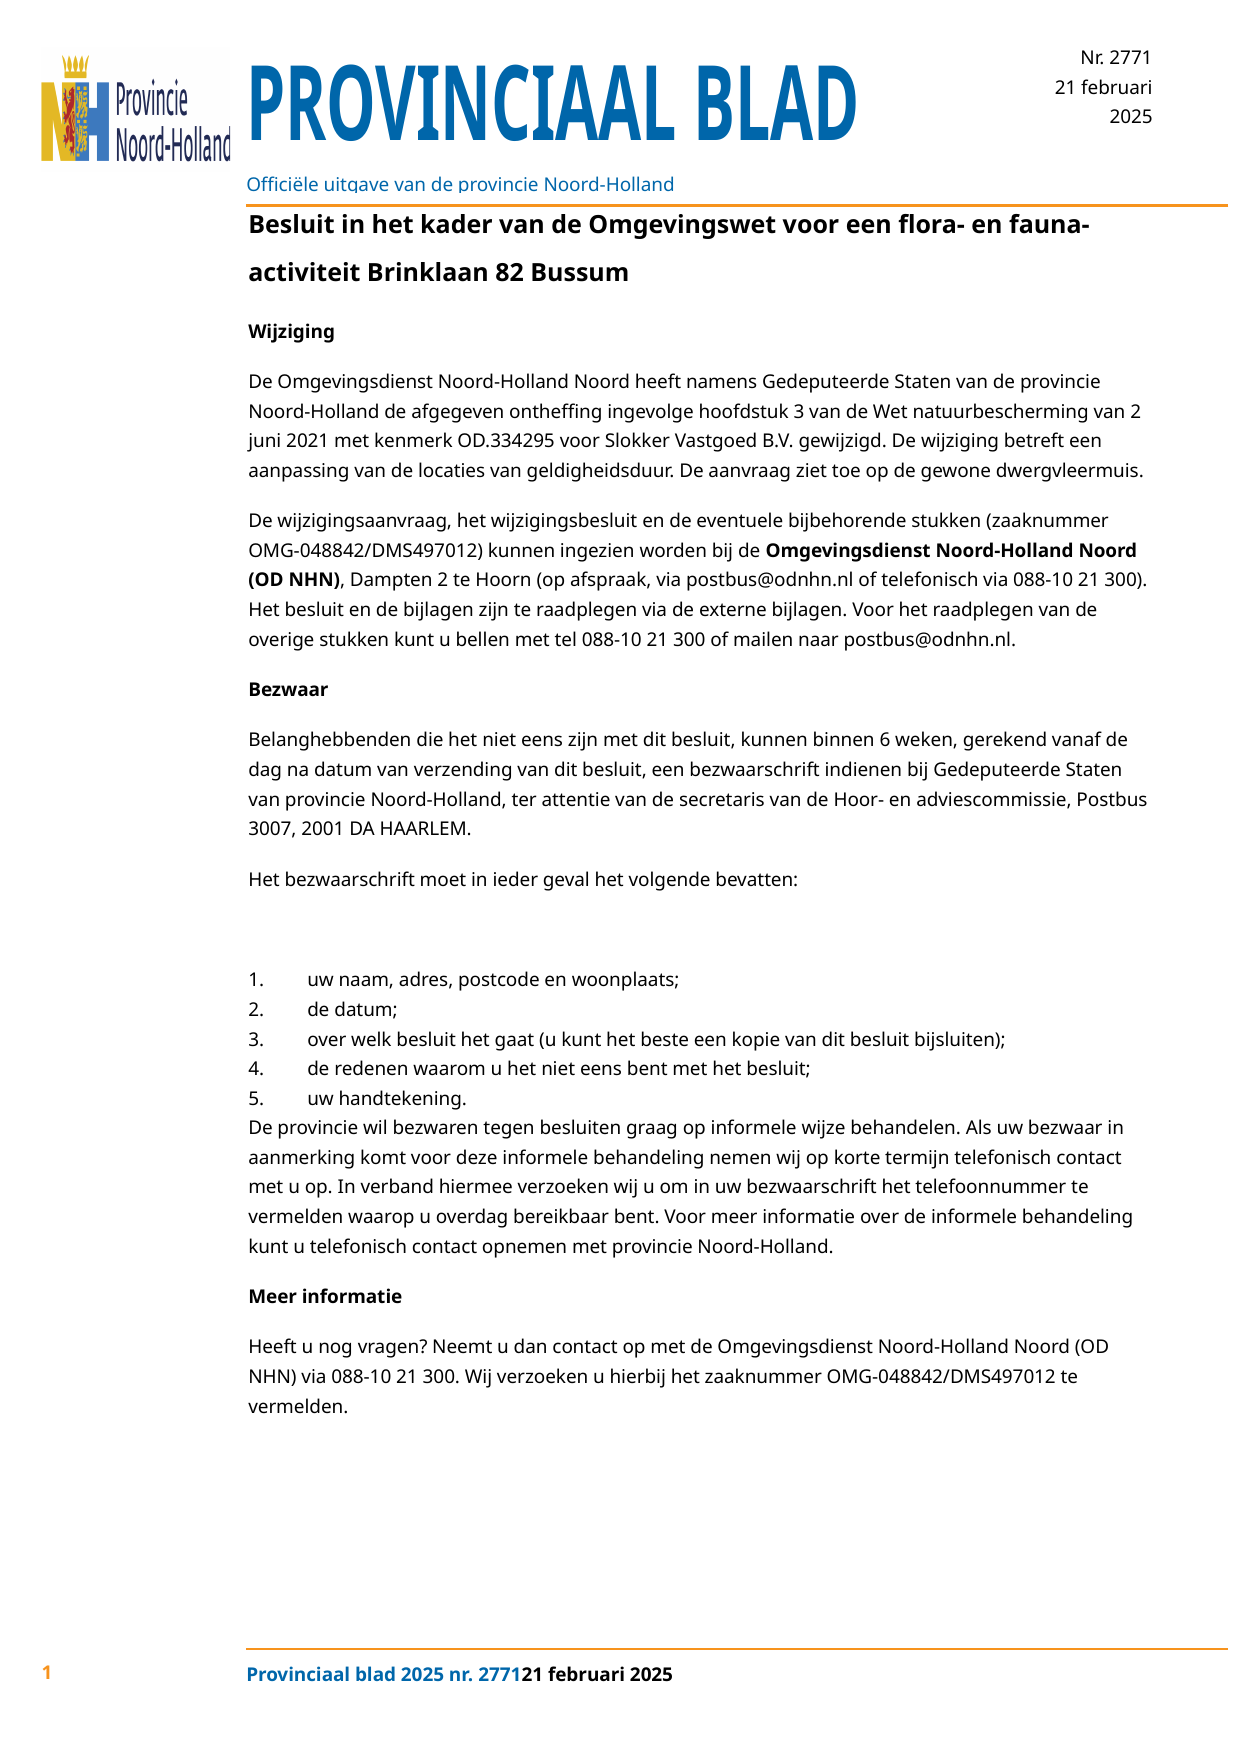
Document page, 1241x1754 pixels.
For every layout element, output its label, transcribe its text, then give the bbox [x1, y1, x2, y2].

list uw handtekening. [248, 1085, 1152, 1111]
text Bezwaar [248, 676, 1152, 702]
text De provincie wil bezwaren tegen besluiten graag op informele wijze behandelen. Als uw bezwaar in aanmerking komt voor deze informele behandeling nemen wij op korte termijn telefonisch contact met u op. In verband hiermee verzoeken wij u om in uw bezwaarschrift het telefoonnummer te vermelden waarop u overdag bereikbaar bent. Voor meer informatie over de informele behandeling kunt u telefonisch contact opnemen met provincie Noord-Holland. [248, 1114, 1152, 1259]
list de datum; [248, 996, 1152, 1022]
list de redenen waarom u het niet eens bent met het besluit; [248, 1055, 1152, 1081]
list over welk besluit het gaat (u kunt het beste een kopie van dit besluit bijsluiten); [248, 1026, 1152, 1052]
list uw naam, adres, postcode en woonplaats; [248, 967, 1152, 992]
text Meer informatie [248, 1283, 1152, 1309]
text Besluit in het kader van de Omgevingswet voor een flora- en fauna-activiteit Brinklaan 82 Bussum [248, 207, 1152, 288]
picture [41, 47, 231, 172]
text De Omgevingsdienst Noord-Holland Noord heeft namens Gedeputeerde Staten van de provincie Noord-Holland de afgegeven ontheffing ingevolge hoofdstuk 3 van de Wet natuurbescherming van 2 juni 2021 met kenmerk OD.334295 voor Slokker Vastgoed B.V. gewijzigd. De wijziging betreft een aanpassing van de locaties van geldigheidsduur. De aanvraag ziet toe op de gewone dwergvleermuis. [248, 368, 1152, 483]
text Belanghebbenden die het niet eens zijn met dit besluit, kunnen binnen 6 weken, gerekend vanaf de dag na datum van verzending van dit besluit, een bezwaarschrift indienen bij Gedeputeerde Staten van provincie Noord-Holland, ter attentie van de secretaris van de Hoor- en adviescommissie, Postbus 3007, 2001 DA HAARLEM. [248, 727, 1152, 841]
text De wijzigingsaanvraag, het wijzigingsbesluit en de eventuele bijbehorende stukken (zaaknummer OMG-048842/DMS497012) kunnen ingezien worden bij de Omgevingsdienst Noord-Holland Noord (OD NHN), Dampten 2 te Hoorn (op afspraak, via postbus@odnhn.nl of telefonisch via 088-10 21 300). Het besluit en de bijlagen zijn te raadplegen via de externe bijlagen. Voor het raadplegen van de overige stukken kunt u bellen met tel 088-10 21 300 of mailen naar postbus@odnhn.nl. [248, 507, 1152, 652]
text Wijziging [248, 318, 1152, 344]
text Heeft u nog vragen? Neemt u dan contact op met de Omgevingsdienst Noord-Holland Noord (OD NHN) via 088-10 21 300. Wij verzoeken u hierbij het zaaknummer OMG-048842/DMS497012 te vermelden. [248, 1334, 1152, 1419]
text Het bezwaarschrift moet in ieder geval het volgende bevatten: [248, 866, 1152, 892]
